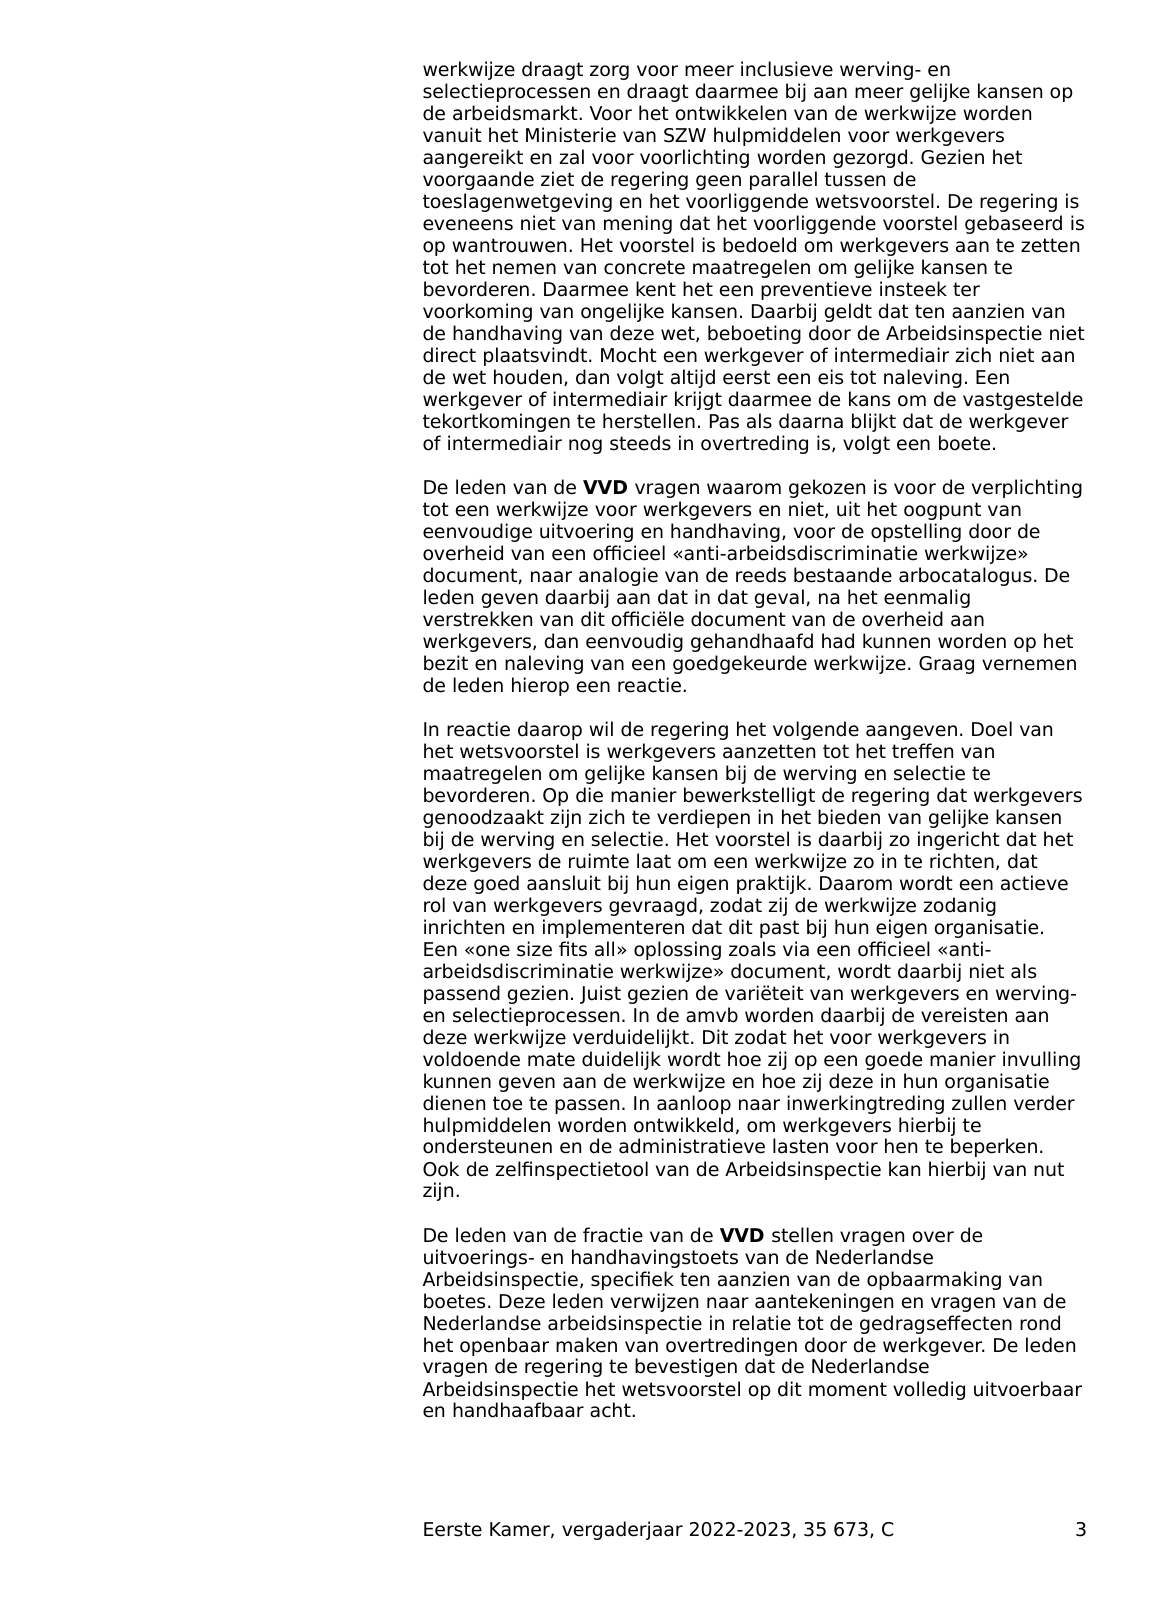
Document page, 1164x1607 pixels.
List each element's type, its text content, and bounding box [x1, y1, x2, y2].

text In reactie daarop wil de regering het volgende aangeven. Doel van het wetsvoorstel is werkgevers aanzetten tot het treffen van maatregelen om gelijke kansen bij de werving en selectie te bevorderen. Op die manier bewerkstelligt de regering dat werkgevers genoodzaakt zijn zich te verdiepen in het bieden van gelijke kansen bij de werving en selectie. Het voorstel is daarbij zo ingericht dat het werkgevers de ruimte laat om een werkwijze zo in te richten, dat deze goed aansluit bij hun eigen praktijk. Daarom wordt een actieve rol van werkgevers gevraagd, zodat zij de werkwijze zodanig inrichten en implementeren dat dit past bij hun eigen organisatie. Een «one size fits all» oplossing zoals via een officieel «anti-arbeidsdiscriminatie werkwijze» document, wordt daarbij niet als passend gezien. Juist gezien de variëteit van werkgevers en werving- en selectieprocessen. In de amvb worden daarbij de vereisten aan deze werkwijze verduidelijkt. Dit zodat het voor werkgevers in voldoende mate duidelijk wordt hoe zij op een goede manier invulling kunnen geven aan de werkwijze en hoe zij deze in hun organisatie dienen toe te passen. In aanloop naar inwerkingtreding zullen verder hulpmiddelen worden ontwikkeld, om werkgevers hierbij te ondersteunen en de administratieve lasten voor hen te beperken. Ook de zelfinspectietool van de Arbeidsinspectie kan hierbij van nut zijn. [422, 719, 1087, 1202]
text De leden van de VVD vragen waarom gekozen is voor de verplichting tot een werkwijze voor werkgevers en niet, uit het oogpunt van eenvoudige uitvoering en handhaving, voor de opstelling door de overheid van een officieel «anti-arbeidsdiscriminatie werkwijze» document, naar analogie van de reeds bestaande arbocatalogus. De leden geven daarbij aan dat in dat geval, na het eenmalig verstrekken van dit officiële document van de overheid aan werkgevers, dan eenvoudig gehandhaafd had kunnen worden op het bezit en naleving van een goedgekeurde werkwijze. Graag vernemen de leden hierop een reactie. [422, 477, 1087, 697]
text De leden van de fractie van de VVD stellen vragen over de uitvoerings- en handhavingstoets van de Nederlandse Arbeidsinspectie, specifiek ten aanzien van de opbaarmaking van boetes. Deze leden verwijzen naar aantekeningen en vragen van de Nederlandse arbeidsinspectie in relatie tot de gedragseffecten rond het openbaar maken van overtredingen door de werkgever. De leden vragen de regering te bevestigen dat de Nederlandse Arbeidsinspectie het wetsvoorstel op dit moment volledig uitvoerbaar en handhaafbaar acht. [422, 1224, 1087, 1422]
text werkwijze draagt zorg voor meer inclusieve werving- en selectieprocessen en draagt daarmee bij aan meer gelijke kansen op de arbeidsmarkt. Voor het ontwikkelen van de werkwijze worden vanuit het Ministerie van SZW hulpmiddelen voor werkgevers aangereikt en zal voor voorlichting worden gezorgd. Gezien het voorgaande ziet de regering geen parallel tussen de toeslagenwetgeving en het voorliggende wetsvoorstel. De regering is eveneens niet van mening dat het voorliggende voorstel gebaseerd is op wantrouwen. Het voorstel is bedoeld om werkgevers aan te zetten tot het nemen van concrete maatregelen om gelijke kansen te bevorderen. Daarmee kent het een preventieve insteek ter voorkoming van ongelijke kansen. Daarbij geldt dat ten aanzien van de handhaving van deze wet, beboeting door de Arbeidsinspectie niet direct plaatsvindt. Mocht een werkgever of intermediair zich niet aan de wet houden, dan volgt altijd eerst een eis tot naleving. Een werkgever of intermediair krijgt daarmee de kans om de vastgestelde tekortkomingen te herstellen. Pas als daarna blijkt dat de werkgever of intermediair nog steeds in overtreding is, volgt een boete. [422, 59, 1087, 455]
